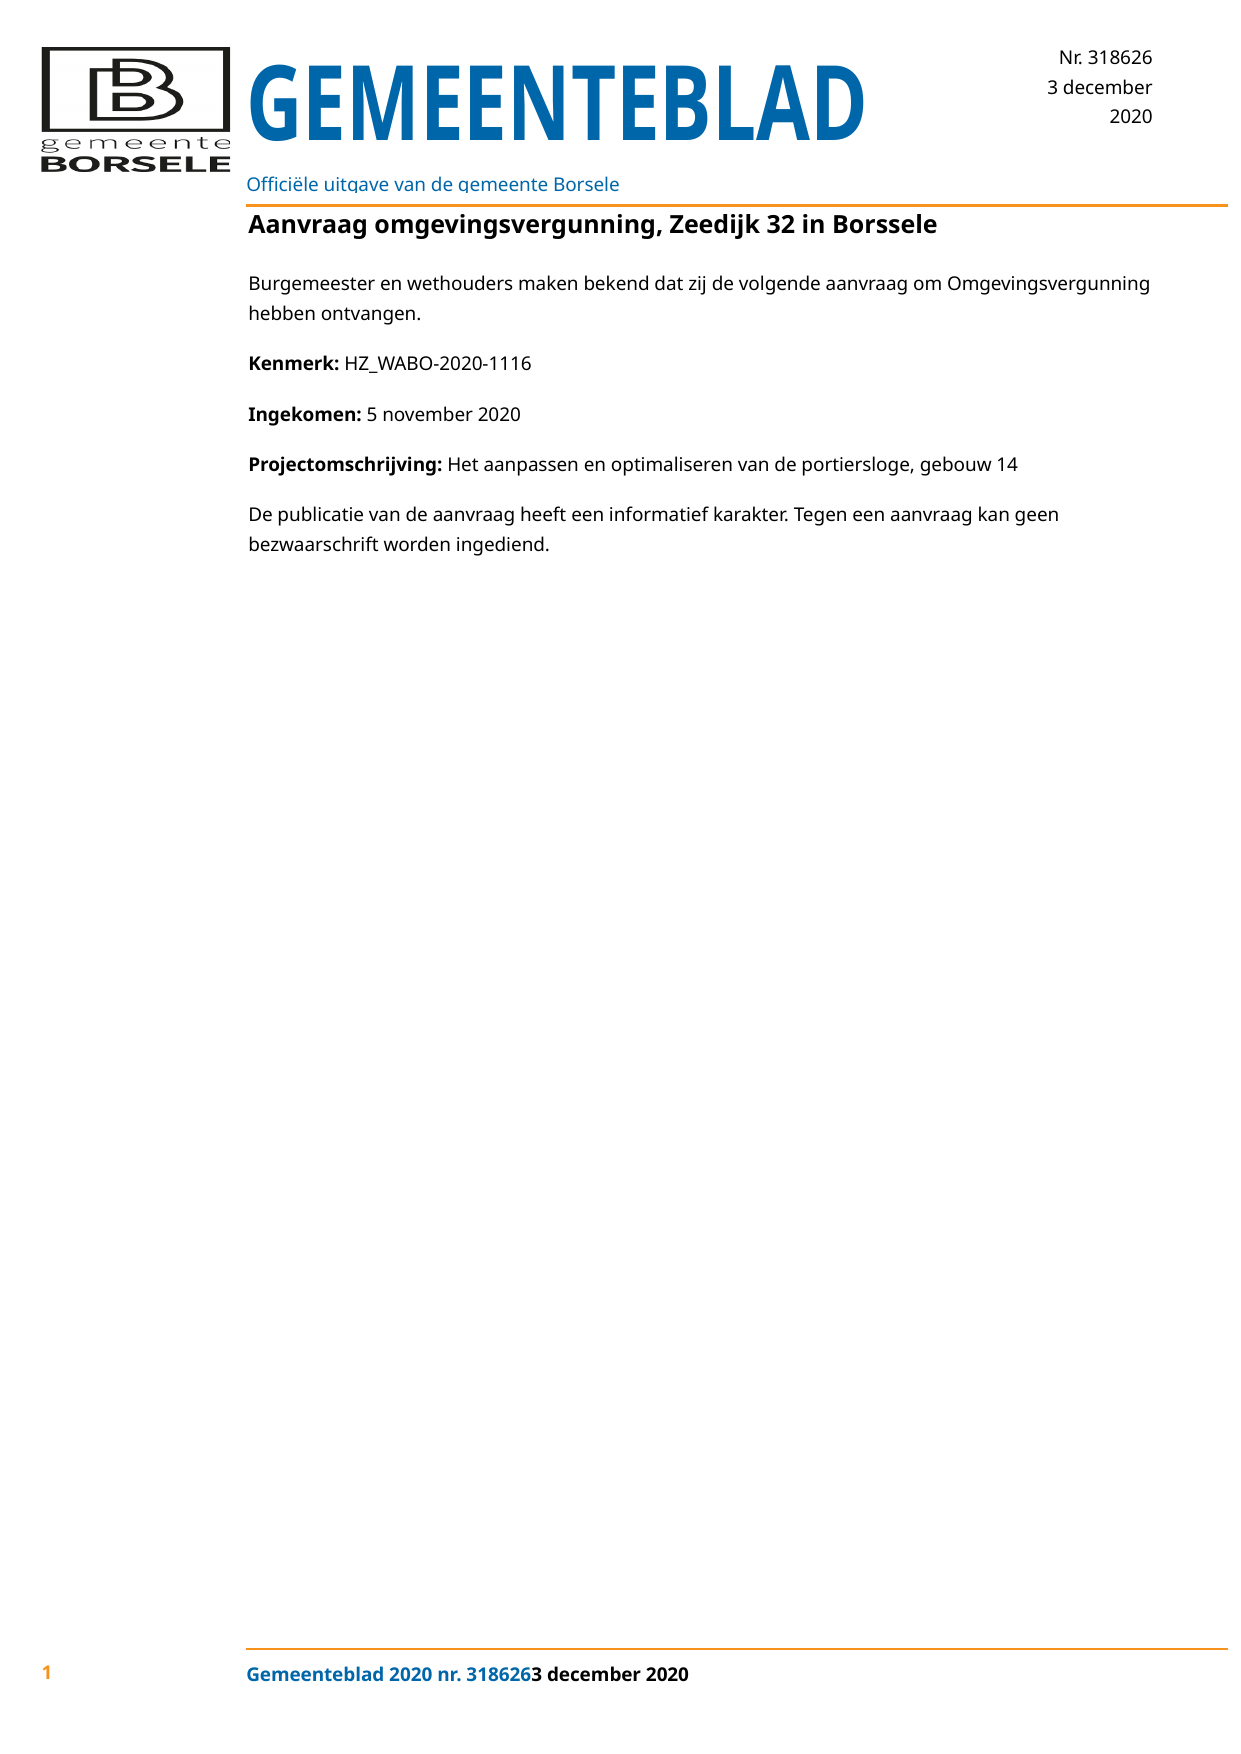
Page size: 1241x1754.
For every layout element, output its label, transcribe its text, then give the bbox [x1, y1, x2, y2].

text De publicatie van de aanvraag heeft een informatief karakter. Tegen een aanvraag kan geen bezwaarschrift worden ingediend. [248, 502, 1152, 557]
text Kenmerk: HZ_WABO-2020-1116 [248, 350, 1152, 376]
text Burgemeester en wethouders maken bekend dat zij de volgende aanvraag om Omgevingsvergunning hebben ontvangen. [248, 270, 1152, 326]
picture [41, 47, 231, 172]
text Aanvraag omgevingsvergunning, Zeedijk 32 in Borssele [248, 207, 1152, 241]
text Ingekomen: 5 november 2020 [248, 401, 1152, 426]
text Projectomschrijving: Het aanpassen en optimaliseren van de portiersloge, gebouw 14 [248, 451, 1152, 477]
